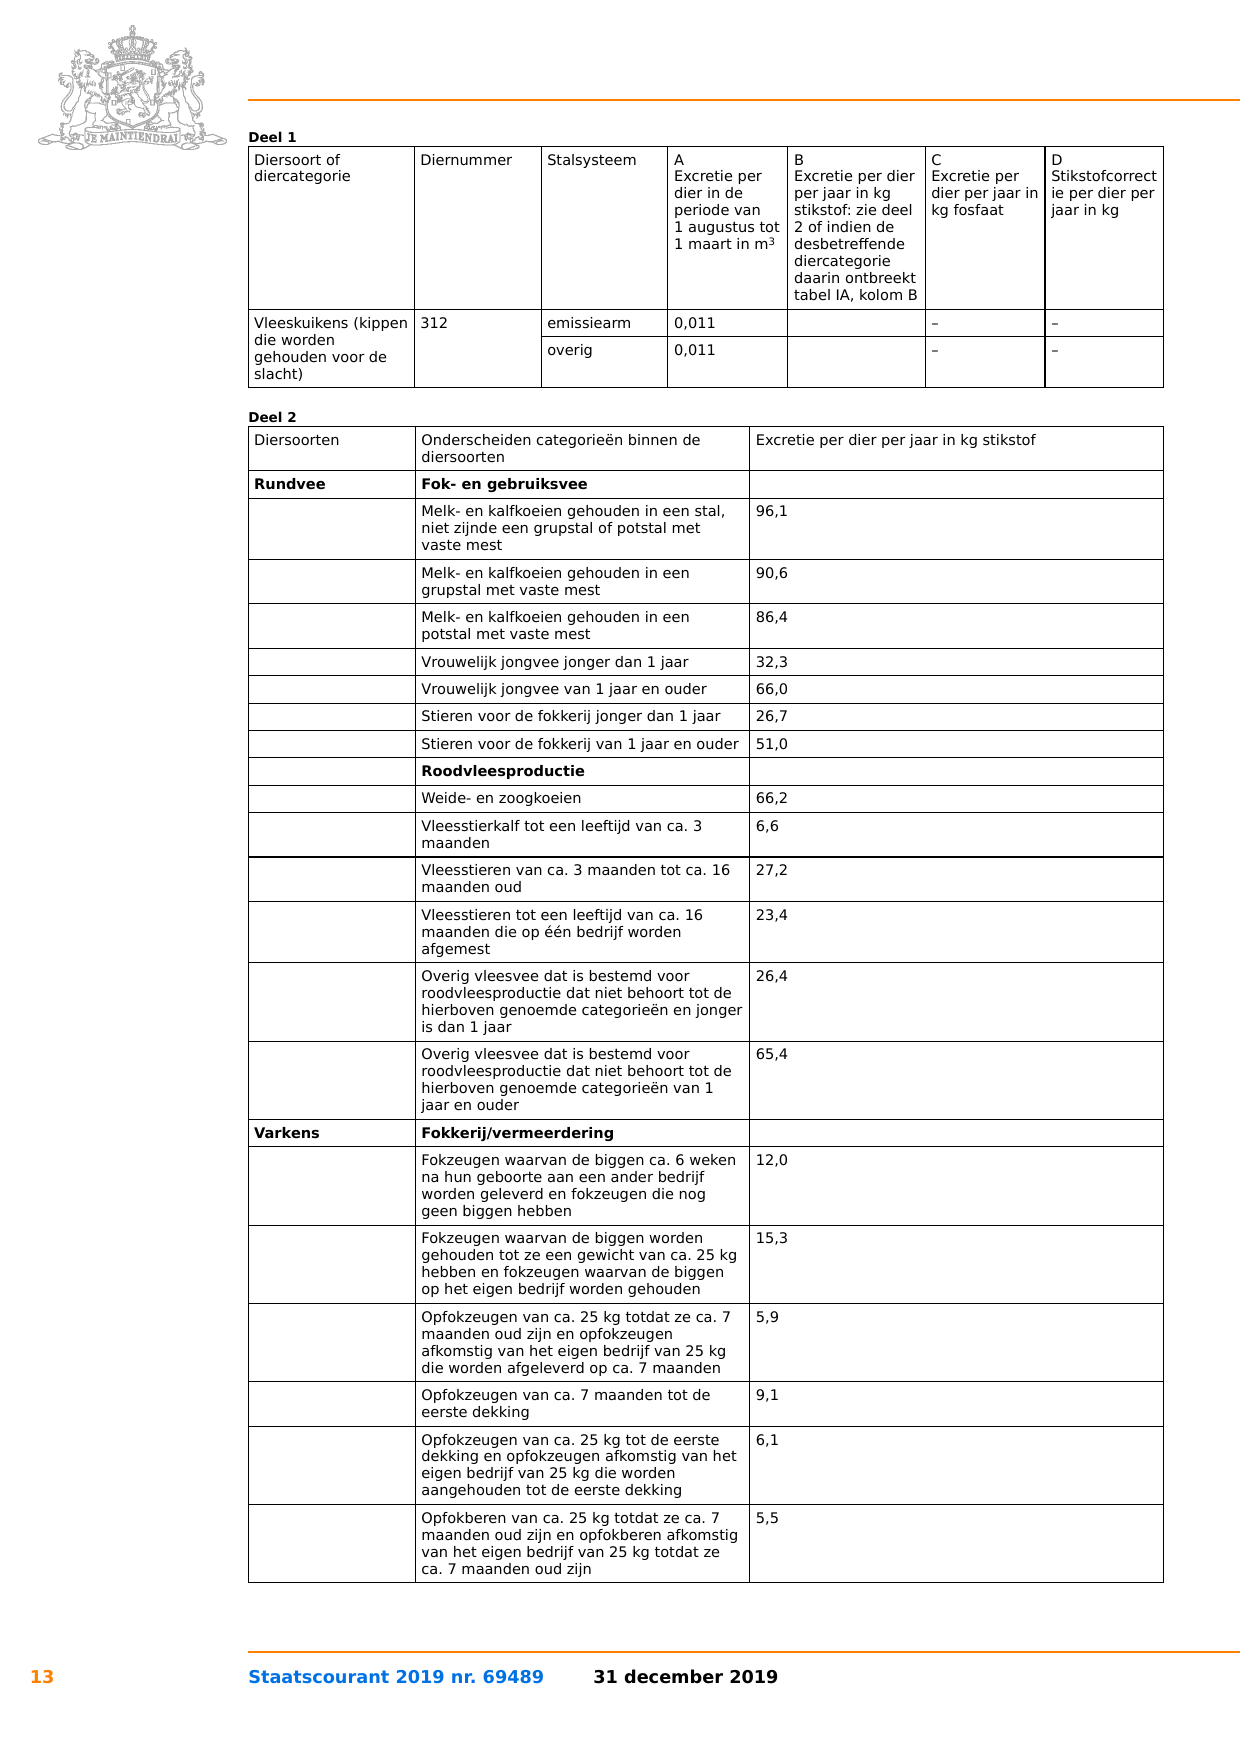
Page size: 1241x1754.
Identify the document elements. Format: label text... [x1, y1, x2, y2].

table_cell 15,3 [750, 1226, 1163, 1303]
table_cell Melk- en kalfkoeien gehouden in een potstal met vaste mest [416, 604, 749, 648]
table_cell [249, 786, 415, 812]
table_cell D Stikstofcorrectie per dier per jaar in kg [1046, 147, 1163, 309]
table_cell – [1046, 310, 1163, 336]
table_cell [249, 499, 415, 559]
table_cell Onderscheiden categorieën binnen de diersoorten [416, 427, 749, 470]
table_cell 0,011 [668, 337, 787, 387]
table_cell 86,4 [750, 604, 1163, 648]
table_cell 12,0 [750, 1147, 1163, 1224]
table_cell Stalsysteem [542, 147, 667, 309]
table_header Deel 2 [248, 410, 1163, 426]
table_cell 32,3 [750, 649, 1163, 675]
table_cell [249, 758, 415, 785]
table_cell [249, 704, 415, 730]
picture [38, 25, 227, 150]
table_cell 0,011 [668, 310, 787, 336]
table_cell Vrouwelijk jongvee van 1 jaar en ouder [416, 676, 749, 702]
table_cell [249, 1042, 415, 1119]
table_cell [249, 813, 415, 856]
table_cell 5,9 [750, 1304, 1163, 1381]
table_cell Diernummer [415, 147, 541, 309]
table_cell 9,1 [750, 1382, 1163, 1426]
table_cell Rundvee [249, 471, 415, 498]
table_cell [788, 310, 925, 336]
table_cell Vleeskuikens (kippen die worden gehouden voor de slacht) [249, 310, 414, 387]
table_header Deel 1 [248, 130, 1163, 146]
table_cell Fok- en gebruiksvee [416, 471, 749, 498]
table_cell Varkens [249, 1120, 415, 1146]
table_cell [249, 560, 415, 603]
table_cell 312 [415, 310, 541, 387]
table_cell [788, 337, 925, 387]
table_cell 6,1 [750, 1427, 1163, 1504]
table_cell Melk- en kalfkoeien gehouden in een grupstal met vaste mest [416, 560, 749, 603]
table_cell [249, 1382, 415, 1426]
table_cell [750, 471, 1163, 498]
table_cell Weide- en zoogkoeien [416, 786, 749, 812]
table_cell [249, 963, 415, 1041]
table_cell 26,7 [750, 704, 1163, 730]
table_cell Vrouwelijk jongvee jonger dan 1 jaar [416, 649, 749, 675]
table_cell [750, 758, 1163, 785]
table_cell Fokzeugen waarvan de biggen worden gehouden tot ze een gewicht van ca. 25 kg hebben en fokzeugen waarvan de biggen op het eigen bedrijf worden gehouden [416, 1226, 749, 1303]
table_cell Vleesstieren tot een leeftijd van ca. 16 maanden die op één bedrijf worden afgemest [416, 902, 749, 962]
table_cell Fokzeugen waarvan de biggen ca. 6 weken na hun geboorte aan een ander bedrijf worden geleverd en fokzeugen die nog geen biggen hebben [416, 1147, 749, 1224]
table_cell Opfokzeugen van ca. 25 kg tot de eerste dekking en opfokzeugen afkomstig van het eigen bedrijf van 25 kg die worden aangehouden tot de eerste dekking [416, 1427, 749, 1504]
table_cell 26,4 [750, 963, 1163, 1041]
table_cell – [926, 337, 1044, 387]
table_cell 66,2 [750, 786, 1163, 812]
table_cell 6,6 [750, 813, 1163, 856]
table_cell Overig vleesvee dat is bestemd voor roodvleesproductie dat niet behoort tot de hierboven genoemde categorieën van 1 jaar en ouder [416, 1042, 749, 1119]
table_cell Vleesstieren van ca. 3 maanden tot ca. 16 maanden oud [416, 858, 749, 901]
table_cell [249, 649, 415, 675]
table_cell [249, 902, 415, 962]
table_cell 96,1 [750, 499, 1163, 559]
table_cell C Excretie per dier per jaar in kg fosfaat [926, 147, 1044, 309]
table_cell 90,6 [750, 560, 1163, 603]
table_cell – [1046, 337, 1163, 387]
table_cell Opfokzeugen van ca. 25 kg totdat ze ca. 7 maanden oud zijn en opfokzeugen afkomstig van het eigen bedrijf van 25 kg die worden afgeleverd op ca. 7 maanden [416, 1304, 749, 1381]
table_cell [249, 604, 415, 648]
table_cell [249, 858, 415, 901]
table_cell Opfokzeugen van ca. 7 maanden tot de eerste dekking [416, 1382, 749, 1426]
table_cell 23,4 [750, 902, 1163, 962]
table_cell 5,5 [750, 1505, 1163, 1582]
table_cell [249, 1147, 415, 1224]
table_cell [249, 1427, 415, 1504]
table_cell Overig vleesvee dat is bestemd voor roodvleesproductie dat niet behoort tot de hierboven genoemde categorieën en jonger is dan 1 jaar [416, 963, 749, 1041]
table_cell Opfokberen van ca. 25 kg totdat ze ca. 7 maanden oud zijn en opfokberen afkomstig van het eigen bedrijf van 25 kg totdat ze ca. 7 maanden oud zijn [416, 1505, 749, 1582]
table_cell 27,2 [750, 858, 1163, 901]
table_cell Excretie per dier per jaar in kg stikstof [750, 427, 1163, 470]
table_cell [249, 731, 415, 757]
table_cell overig [542, 337, 667, 387]
table_cell [249, 676, 415, 702]
table_cell A Excretie per dier in de periode van 1 augustus tot 1 maart in m3 [668, 147, 787, 309]
table_cell Diersoort of diercategorie [249, 147, 414, 309]
table_cell Fokkerij/vermeerdering [416, 1120, 749, 1146]
table_cell emissiearm [542, 310, 667, 336]
table_cell Stieren voor de fokkerij jonger dan 1 jaar [416, 704, 749, 730]
table_cell Vleesstierkalf tot een leeftijd van ca. 3 maanden [416, 813, 749, 856]
table_cell Stieren voor de fokkerij van 1 jaar en ouder [416, 731, 749, 757]
table_cell Melk- en kalfkoeien gehouden in een stal, niet zijnde een grupstal of potstal met vaste mest [416, 499, 749, 559]
table_cell – [926, 310, 1044, 336]
table_cell [249, 1505, 415, 1582]
table_cell Roodvleesproductie [416, 758, 749, 785]
table_cell [249, 1226, 415, 1303]
table_cell [249, 1304, 415, 1381]
table_cell 51,0 [750, 731, 1163, 757]
table_cell [750, 1120, 1163, 1146]
table_cell Diersoorten [249, 427, 415, 470]
table_cell 65,4 [750, 1042, 1163, 1119]
table_cell B Excretie per dier per jaar in kg stikstof: zie deel 2 of indien de desbetreffende diercategorie daarin ontbreekt tabel IA, kolom B [788, 147, 925, 309]
table_cell 66,0 [750, 676, 1163, 702]
